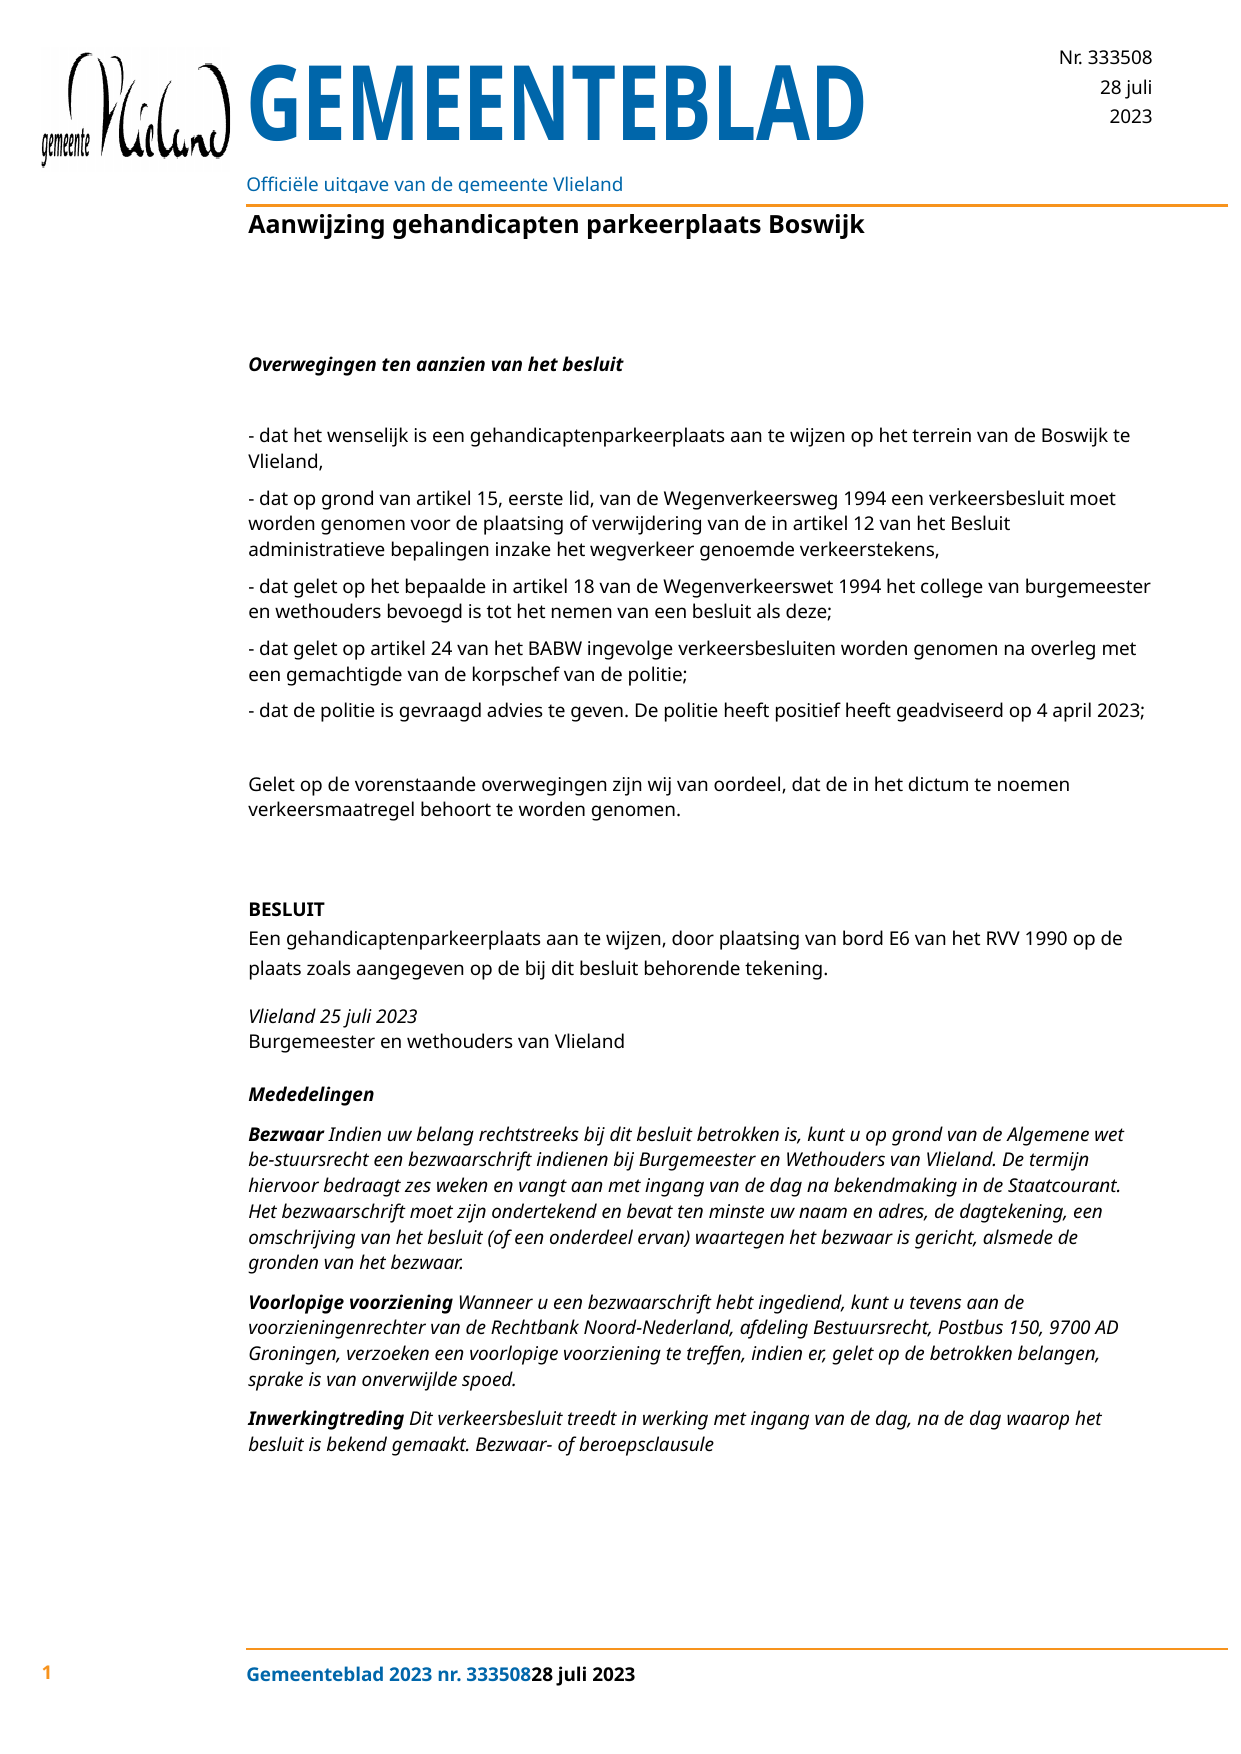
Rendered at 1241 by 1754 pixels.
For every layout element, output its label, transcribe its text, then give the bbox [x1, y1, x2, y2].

text Aanwijzing gehandicapten parkeerplaats Boswijk [248, 207, 1152, 241]
text Overwegingen ten aanzien van het besluit [248, 352, 1152, 377]
text Voorlopige voorziening Wanneer u een bezwaarschrift hebt ingediend, kunt u tevens aan de voorzieningenrechter van de Rechtbank Noord-Nederland, afdeling Bestuursrecht, Postbus 150, 9700 AD Groningen, verzoeken een voorlopige voorziening te treffen, indien er, gelet op de betrokken belangen, sprake is van onverwijlde spoed. [248, 1289, 1152, 1392]
text Gelet op de vorenstaande overwegingen zijn wij van oordeel, dat de in het dictum te noemen verkeersmaatregel behoort te worden genomen. [248, 771, 1152, 822]
text BESLUIT [248, 896, 1152, 922]
text - dat op grond van artikel 15, eerste lid, van de Wegenverkeersweg 1994 een verkeersbesluit moet worden genomen voor de plaatsing of verwijdering van de in artikel 12 van het Besluit administratieve bepalingen inzake het wegverkeer genoemde verkeerstekens, [248, 485, 1152, 562]
text - dat de politie is gevraagd advies te geven. De politie heeft positief heeft geadviseerd op 4 april 2023; [248, 698, 1152, 723]
text Mededelingen [248, 1082, 1152, 1107]
picture [41, 47, 231, 172]
text Vlieland 25 juli 2023 [248, 1003, 1152, 1029]
text Inwerkingtreding Dit verkeersbesluit treedt in werking met ingang van de dag, na de dag waarop het besluit is bekend gemaakt. Bezwaar- of beroepsclausule [248, 1405, 1152, 1457]
text - dat het wenselijk is een gehandicaptenparkeerplaats aan te wijzen op het terrein van de Boswijk te Vlieland, [248, 422, 1152, 474]
text - dat gelet op het bepaalde in artikel 18 van de Wegenverkeerswet 1994 het college van burgemeester en wethouders bevoegd is tot het nemen van een besluit als deze; [248, 573, 1152, 624]
text Bezwaar Indien uw belang rechtstreeks bij dit besluit betrokken is, kunt u op grond van de Algemene wet be-stuursrecht een bezwaarschrift indienen bij Burgemeester en Wethouders van Vlieland. De termijn hiervoor bedraagt zes weken en vangt aan met ingang van de dag na bekendmaking in de Staatcourant. Het bezwaarschrift moet zijn ondertekend en bevat ten minste uw naam en adres, de dagtekening, een omschrijving van het besluit (of een onderdeel ervan) waartegen het bezwaar is gericht, alsmede de gronden van het bezwaar. [248, 1121, 1152, 1275]
text - dat gelet op artikel 24 van het BABW ingevolge verkeersbesluiten worden genomen na overleg met een gemachtigde van de korpschef van de politie; [248, 635, 1152, 687]
text Burgemeester en wethouders van Vlieland [248, 1029, 1152, 1054]
text Een gehandicaptenparkeerplaats aan te wijzen, door plaatsing van bord E6 van het RVV 1990 op de plaats zoals aangegeven op de bij dit besluit behorende tekening. [248, 926, 1152, 981]
